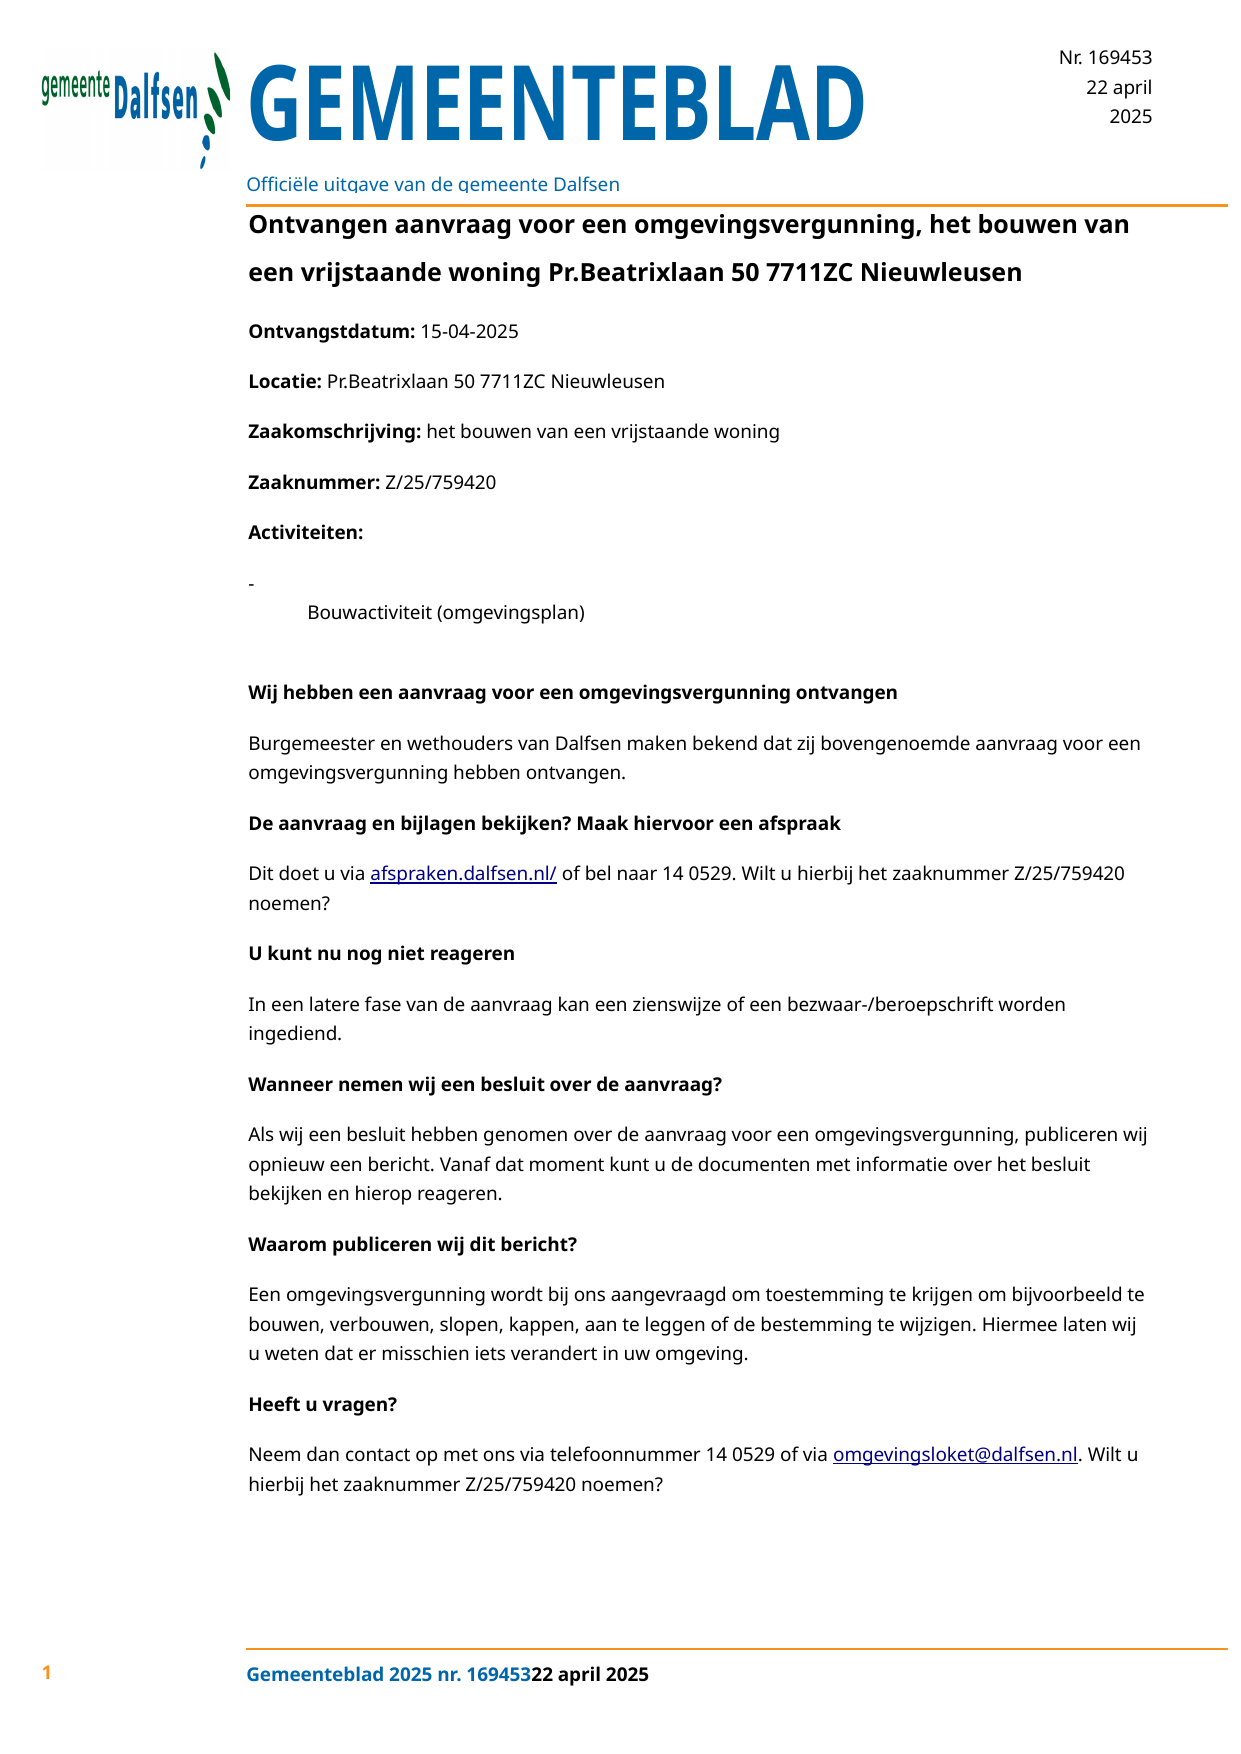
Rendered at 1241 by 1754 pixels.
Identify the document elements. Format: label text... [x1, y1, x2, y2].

text De aanvraag en bijlagen bekijken? Maak hiervoor een afspraak [248, 810, 1152, 836]
text Burgemeester en wethouders van Dalfsen maken bekend dat zij bovengenoemde aanvraag voor een omgevingsvergunning hebben ontvangen. [248, 730, 1152, 785]
text Wanneer nemen wij een besluit over de aanvraag? [248, 1071, 1152, 1097]
list Bouwactiviteit (omgevingsplan) [248, 599, 1152, 625]
text Ontvangen aanvraag voor een omgevingsvergunning, het bouwen van een vrijstaande woning Pr.Beatrixlaan 50 7711ZC Nieuwleusen [248, 207, 1152, 288]
text In een latere fase van de aanvraag kan een zienswijze of een bezwaar-/beroepschrift worden ingediend. [248, 991, 1152, 1046]
text Waarom publiceren wij dit bericht? [248, 1231, 1152, 1257]
picture [41, 47, 231, 172]
text Wij hebben een aanvraag voor een omgevingsvergunning ontvangen [248, 679, 1152, 705]
text Ontvangstdatum: 15-04-2025 [248, 318, 1152, 344]
text Zaaknummer: Z/25/759420 [248, 469, 1152, 495]
text Activiteiten: [248, 519, 1152, 545]
text Als wij een besluit hebben genomen over de aanvraag voor een omgevingsvergunning, publiceren wij opnieuw een bericht. Vanaf dat moment kunt u de documenten met informatie over het besluit bekijken en hierop reageren. [248, 1121, 1152, 1206]
text U kunt nu nog niet reageren [248, 940, 1152, 966]
text Neem dan contact op met ons via telefoonnummer 14 0529 of via omgevingsloket@dalfsen.nl. Wilt u hierbij het zaaknummer Z/25/759420 noemen? [248, 1441, 1152, 1497]
text Dit doet u via afspraken.dalfsen.nl/ of bel naar 14 0529. Wilt u hierbij het zaaknummer Z/25/759420 noemen? [248, 860, 1152, 916]
text Heeft u vragen? [248, 1391, 1152, 1417]
text Locatie: Pr.Beatrixlaan 50 7711ZC Nieuwleusen [248, 368, 1152, 394]
text Een omgevingsvergunning wordt bij ons aangevraagd om toestemming te krijgen om bijvoorbeeld te bouwen, verbouwen, slopen, kappen, aan te leggen of de bestemming te wijzigen. Hiermee laten wij u weten dat er misschien iets verandert in uw omgeving. [248, 1281, 1152, 1366]
text Zaakomschrijving: het bouwen van een vrijstaande woning [248, 419, 1152, 444]
